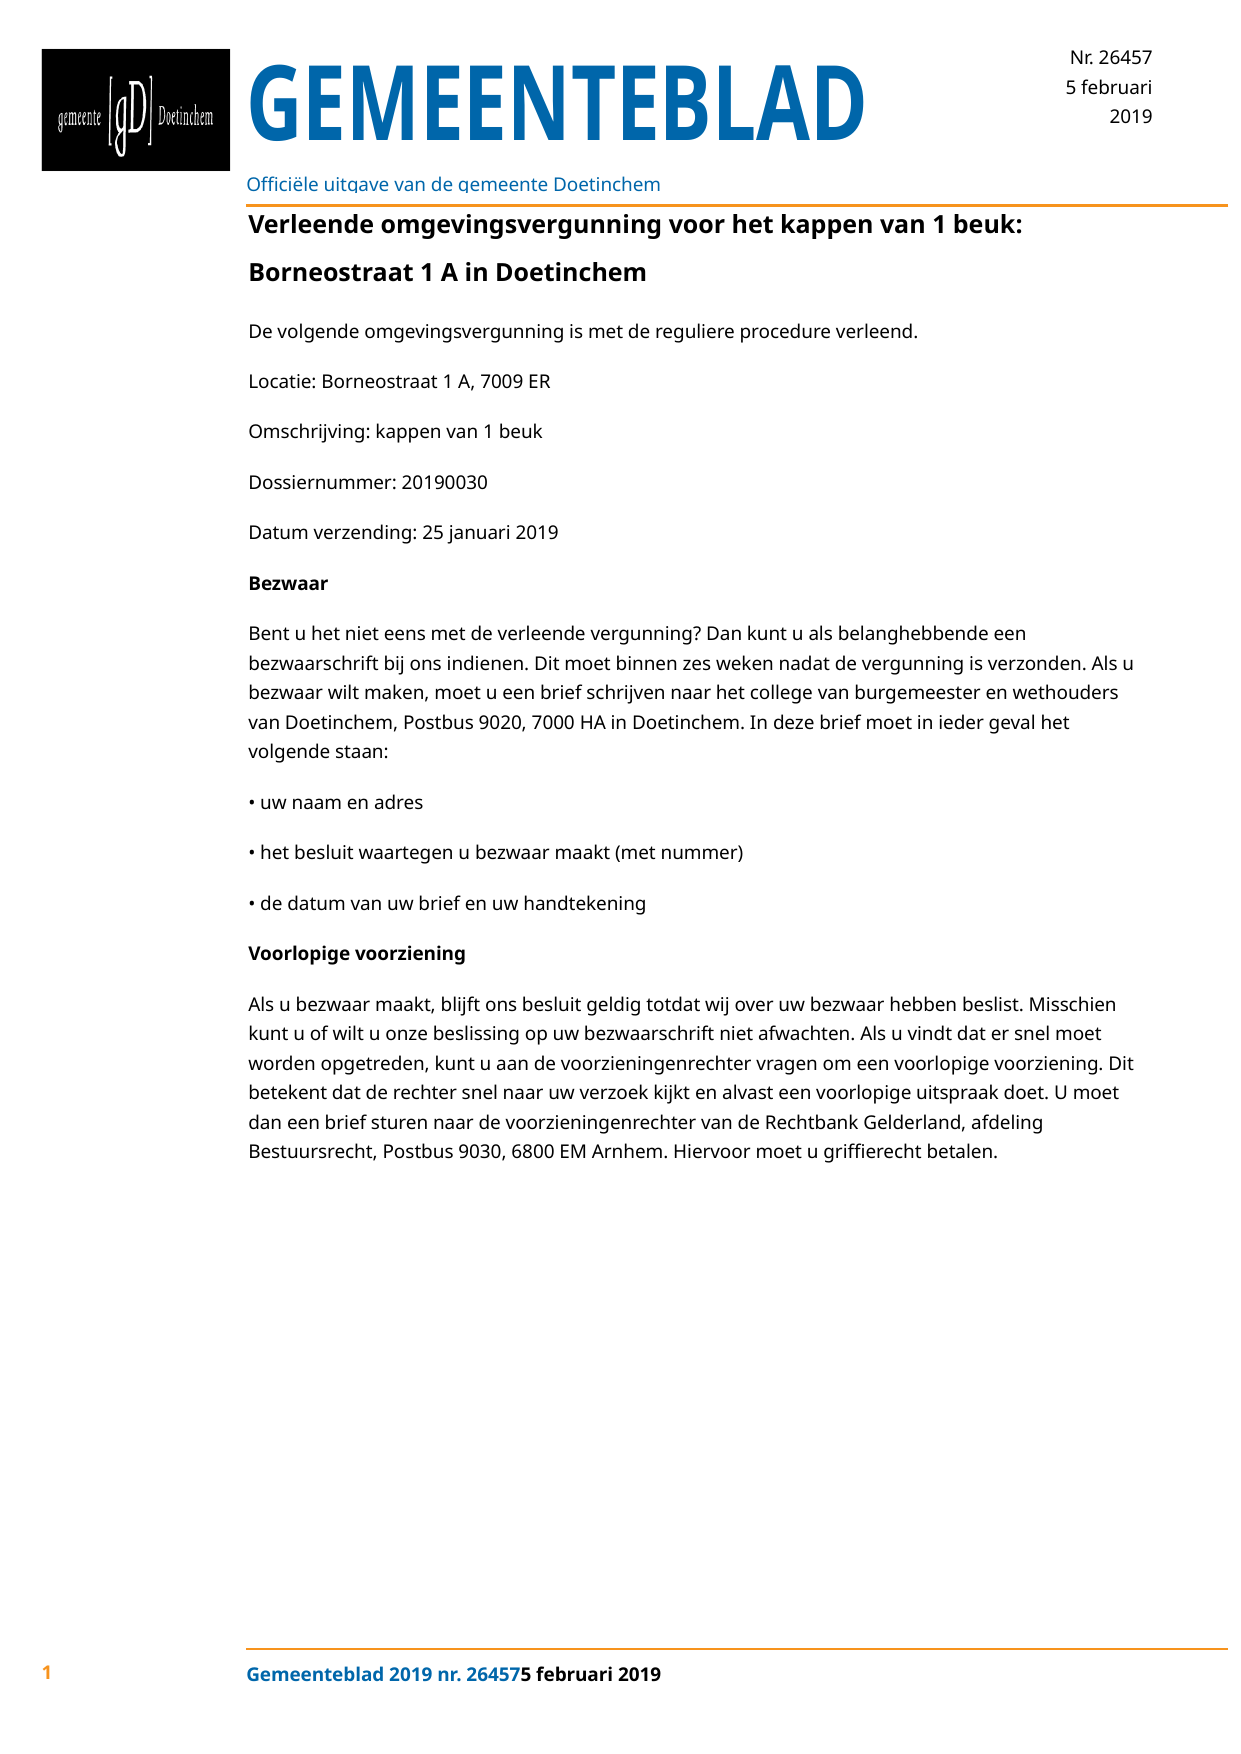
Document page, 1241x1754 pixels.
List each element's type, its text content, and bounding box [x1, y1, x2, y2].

text Dossiernummer: 20190030 [248, 469, 1152, 495]
text • de datum van uw brief en uw handtekening [248, 890, 1152, 916]
text Als u bezwaar maakt, blijft ons besluit geldig totdat wij over uw bezwaar hebben beslist. Misschien kunt u of wilt u onze beslissing op uw bezwaarschrift niet afwachten. Als u vindt dat er snel moet worden opgetreden, kunt u aan de voorzieningenrechter vragen om een voorlopige voorziening. Dit betekent dat de rechter snel naar uw verzoek kijkt en alvast een voorlopige uitspraak doet. U moet dan een brief sturen naar de voorzieningenrechter van de Rechtbank Gelderland, afdeling Bestuursrecht, Postbus 9030, 6800 EM Arnhem. Hiervoor moet u griffierecht betalen. [248, 991, 1152, 1164]
text • het besluit waartegen u bezwaar maakt (met nummer) [248, 839, 1152, 865]
text • uw naam en adres [248, 789, 1152, 815]
picture [41, 47, 231, 172]
text Bent u het niet eens met de verleende vergunning? Dan kunt u als belanghebbende een bezwaarschrift bij ons indienen. Dit moet binnen zes weken nadat de vergunning is verzonden. Als u bezwaar wilt maken, moet u een brief schrijven naar het college van burgemeester en wethouders van Doetinchem, Postbus 9020, 7000 HA in Doetinchem. In deze brief moet in ieder geval het volgende staan: [248, 620, 1152, 764]
text Locatie: Borneostraat 1 A, 7009 ER [248, 368, 1152, 394]
text Datum verzending: 25 januari 2019 [248, 519, 1152, 545]
text De volgende omgevingsvergunning is met de reguliere procedure verleend. [248, 318, 1152, 344]
text Voorlopige voorziening [248, 940, 1152, 966]
text Omschrijving: kappen van 1 beuk [248, 419, 1152, 444]
text Bezwaar [248, 570, 1152, 596]
text Verleende omgevingsvergunning voor het kappen van 1 beuk: Borneostraat 1 A in Doetinchem [248, 207, 1152, 288]
